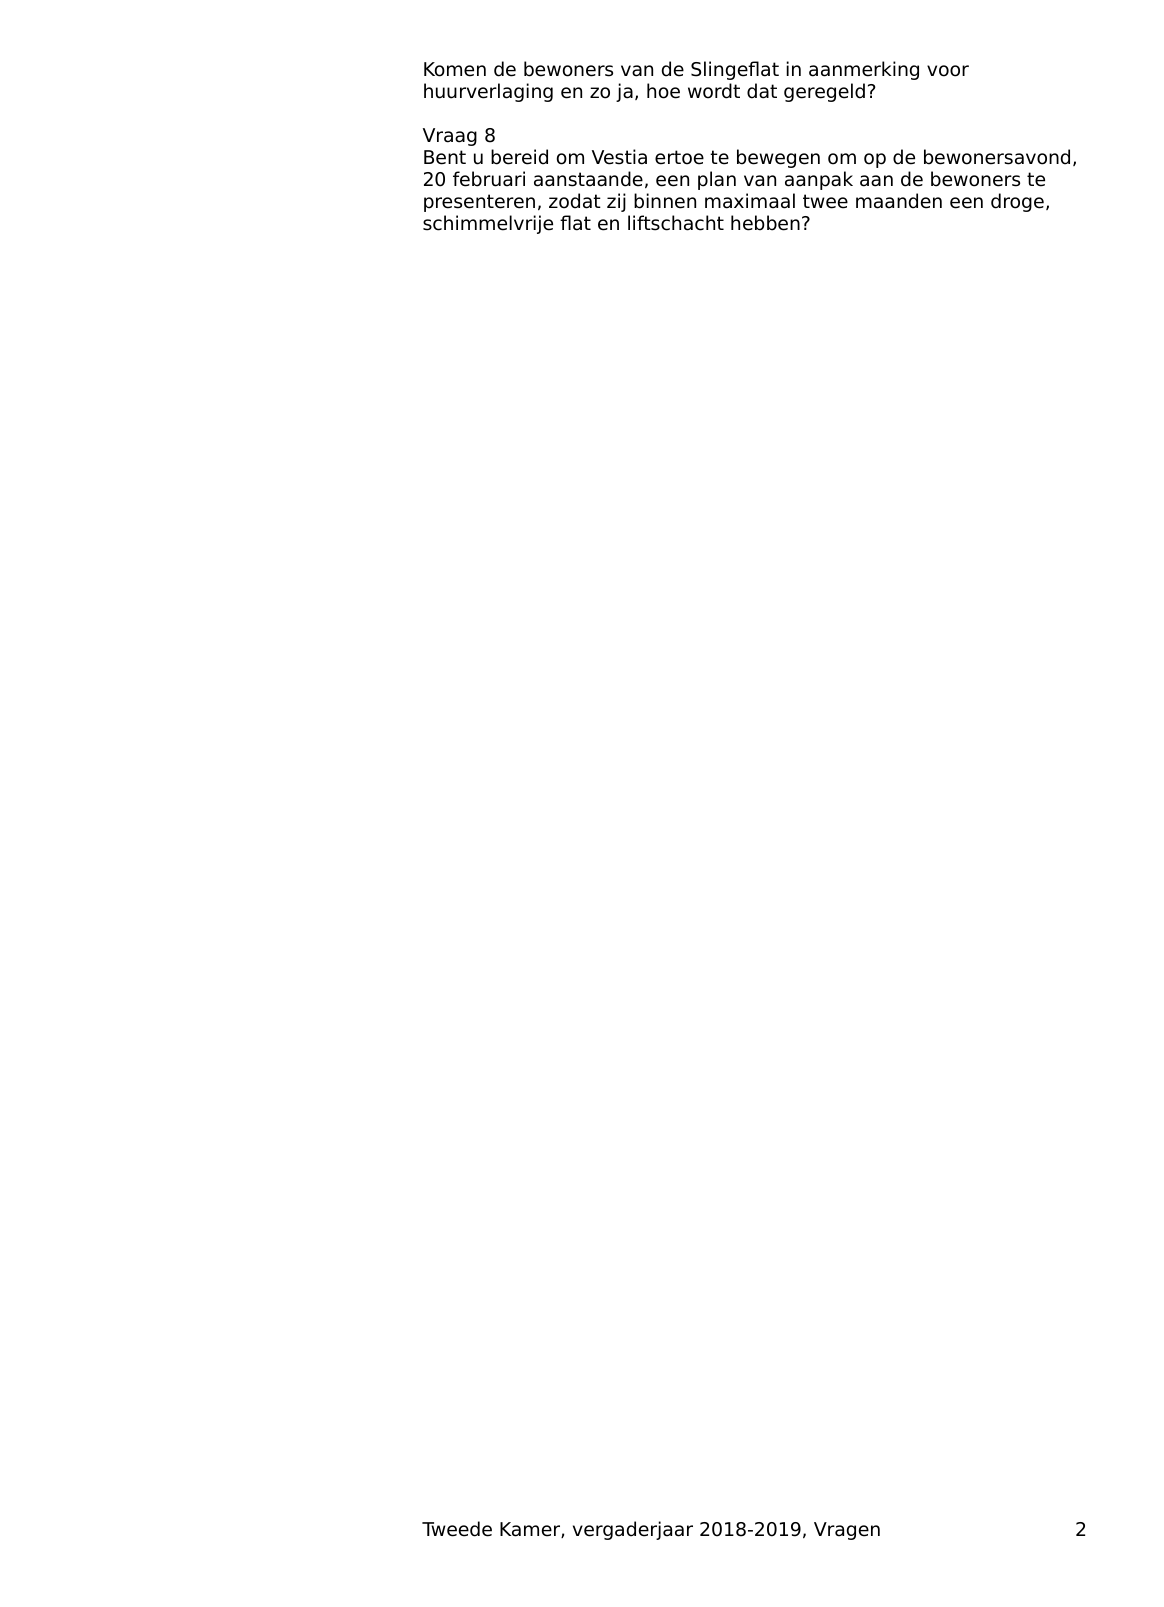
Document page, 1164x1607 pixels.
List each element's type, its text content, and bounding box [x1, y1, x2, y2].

text Bent u bereid om Vestia ertoe te bewegen om op de bewonersavond, 20 februari aanstaande, een plan van aanpak aan de bewoners te presenteren, zodat zij binnen maximaal twee maanden een droge, schimmelvrije flat en liftschacht hebben? [422, 147, 1087, 235]
text Vraag 8 [422, 125, 1087, 147]
text Komen de bewoners van de Slingeflat in aanmerking voor huurverlaging en zo ja, hoe wordt dat geregeld? [422, 59, 1087, 103]
